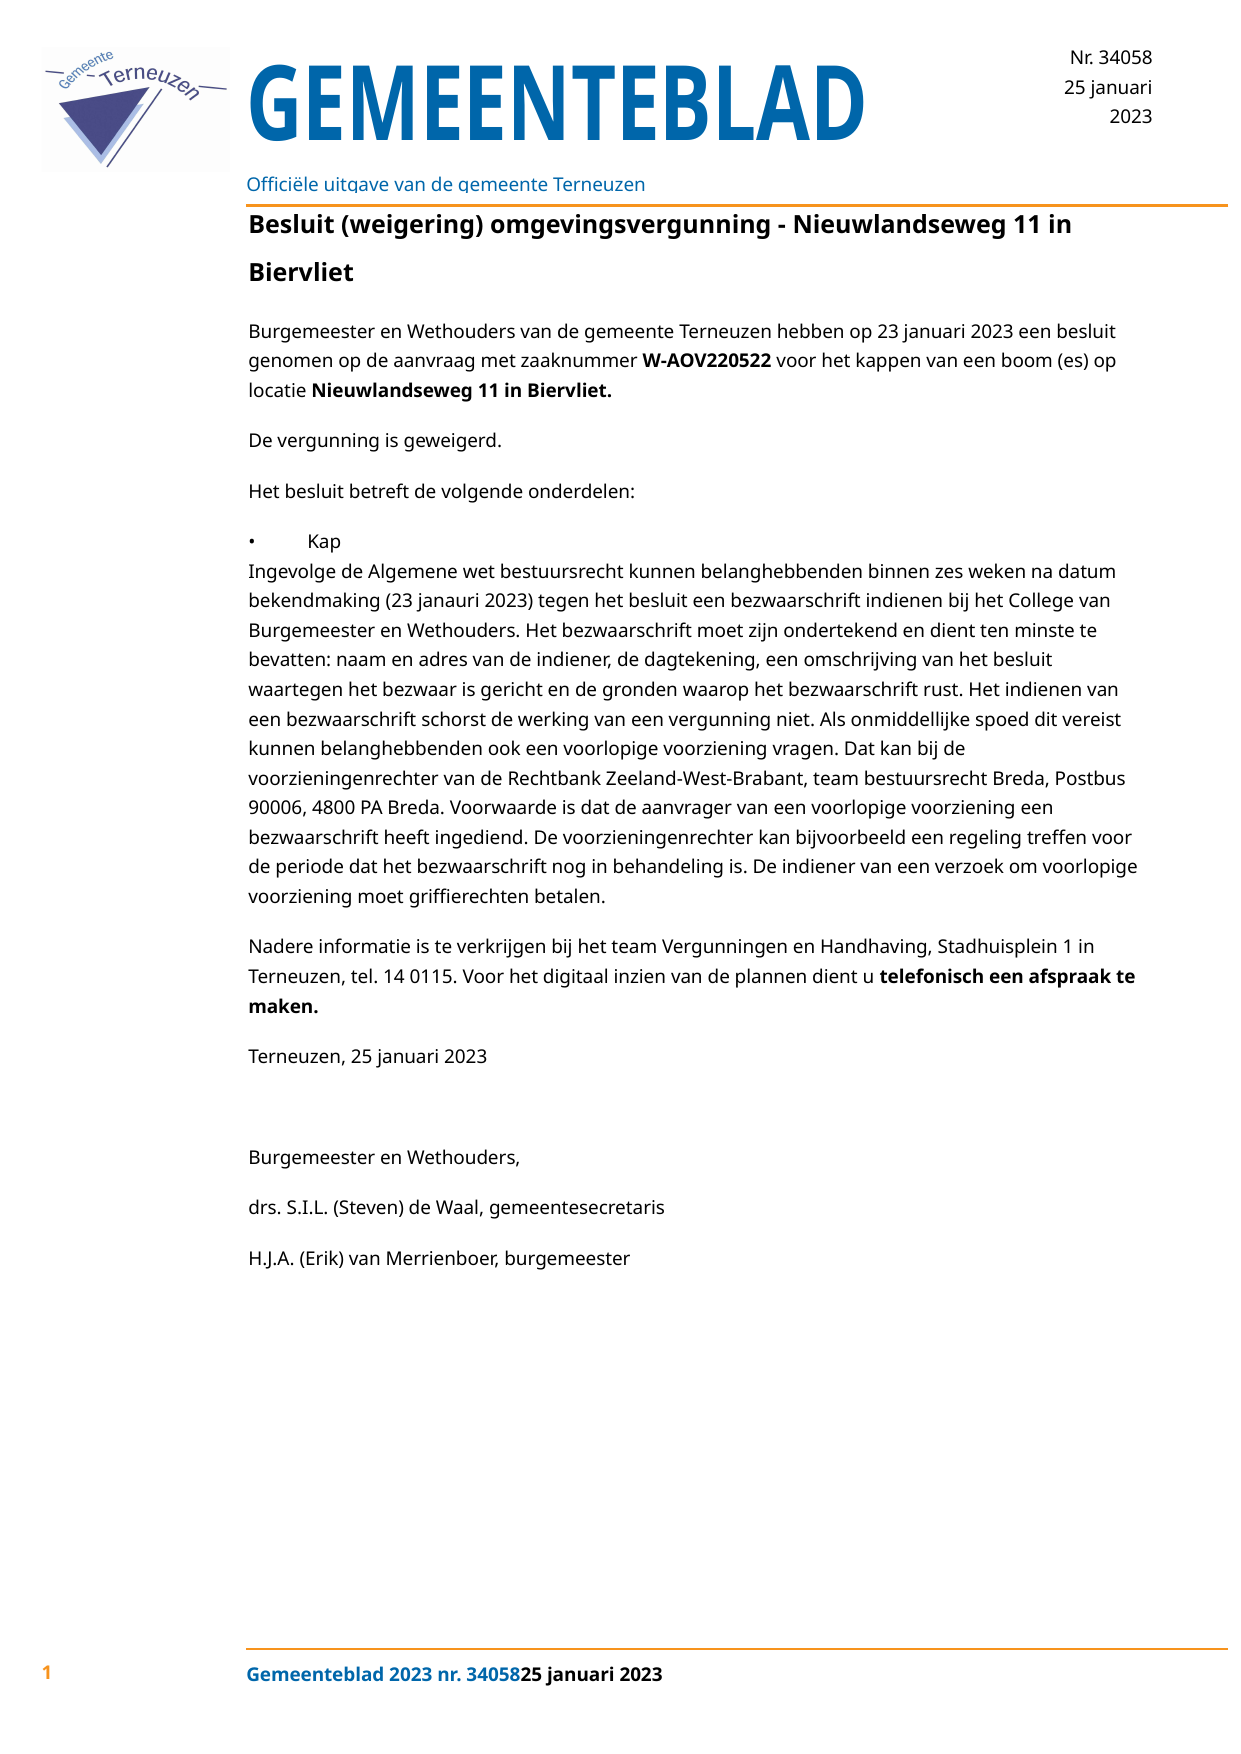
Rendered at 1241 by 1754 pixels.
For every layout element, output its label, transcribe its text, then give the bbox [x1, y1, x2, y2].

text Nadere informatie is te verkrijgen bij het team Vergunningen en Handhaving, Stadhuisplein 1 in Terneuzen, tel. 14 0115. Voor het digitaal inzien van de plannen dient u telefonisch een afspraak te maken. [248, 934, 1152, 1019]
text De vergunning is geweigerd. [248, 427, 1152, 453]
text Terneuzen, 25 januari 2023 [248, 1043, 1152, 1069]
text Burgemeester en Wethouders, [248, 1144, 1152, 1170]
list Kap [248, 528, 1152, 554]
text Het besluit betreft de volgende onderdelen: [248, 478, 1152, 504]
text drs. S.I.L. (Steven) de Waal, gemeentesecretaris [248, 1194, 1152, 1220]
text Burgemeester en Wethouders van de gemeente Terneuzen hebben op 23 januari 2023 een besluit genomen op de aanvraag met zaaknummer W-AOV220522 voor het kappen van een boom (es) op locatie Nieuwlandseweg 11 in Biervliet. [248, 318, 1152, 403]
text Ingevolge de Algemene wet bestuursrecht kunnen belanghebbenden binnen zes weken na datum bekendmaking (23 janauri 2023) tegen het besluit een bezwaarschrift indienen bij het College van Burgemeester en Wethouders. Het bezwaarschrift moet zijn ondertekend en dient ten minste te bevatten: naam en adres van de indiener, de dagtekening, een omschrijving van het besluit waartegen het bezwaar is gericht en de gronden waarop het bezwaarschrift rust. Het indienen van een bezwaarschrift schorst de werking van een vergunning niet. Als onmiddellijke spoed dit vereist kunnen belanghebbenden ook een voorlopige voorziening vragen. Dat kan bij de voorzieningenrechter van de Rechtbank Zeeland-West-Brabant, team bestuursrecht Breda, Postbus 90006, 4800 PA Breda. Voorwaarde is dat de aanvrager van een voorlopige voorziening een bezwaarschrift heeft ingediend. De voorzieningenrechter kan bijvoorbeeld een regeling treffen voor de periode dat het bezwaarschrift nog in behandeling is. De indiener van een verzoek om voorlopige voorziening moet griffierechten betalen. [248, 558, 1152, 909]
text Besluit (weigering) omgevingsvergunning - Nieuwlandseweg 11 in Biervliet [248, 207, 1152, 288]
text H.J.A. (Erik) van Merrienboer, burgemeester [248, 1245, 1152, 1271]
picture [41, 47, 231, 172]
